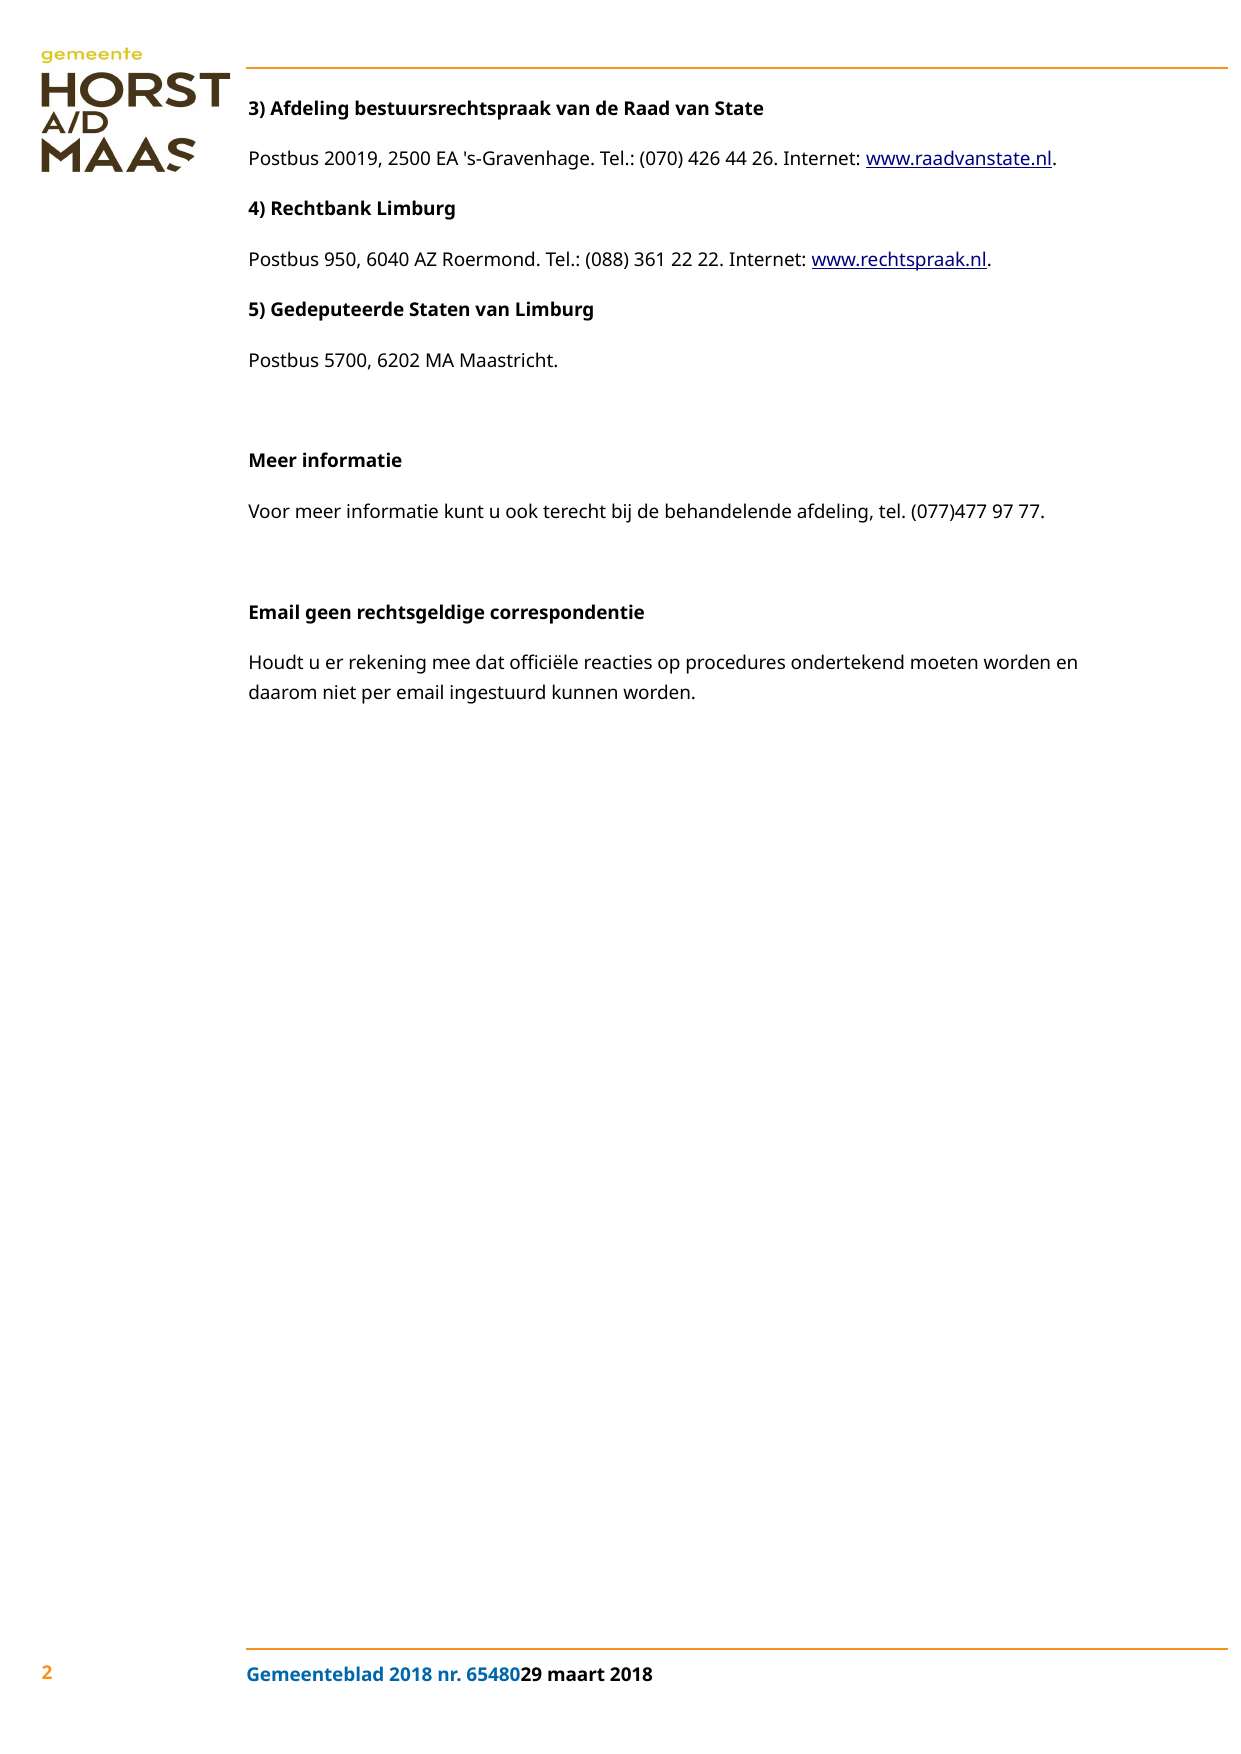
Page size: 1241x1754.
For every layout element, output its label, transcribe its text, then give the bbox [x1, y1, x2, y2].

text Postbus 950, 6040 AZ Roermond. Tel.: (088) 361 22 22. Internet: www.rechtspraak.nl. [248, 246, 1152, 272]
text Postbus 5700, 6202 MA Maastricht. [248, 347, 1152, 373]
text 4) Rechtbank Limburg [248, 196, 1152, 221]
text 3) Afdeling bestuursrechtspraak van de Raad van State [248, 95, 1152, 121]
text 5) Gedeputeerde Staten van Limburg [248, 296, 1152, 322]
picture [41, 47, 231, 172]
text Email geen rechtsgeldige correspondentie [248, 599, 1152, 625]
text Postbus 20019, 2500 EA 's-Gravenhage. Tel.: (070) 426 44 26. Internet: www.raadvanstate.nl. [248, 145, 1152, 171]
text Voor meer informatie kunt u ook terecht bij de behandelende afdeling, tel. (077)477 97 77. [248, 498, 1152, 524]
text Meer informatie [248, 448, 1152, 473]
text Houdt u er rekening mee dat officiële reacties op procedures ondertekend moeten worden en daarom niet per email ingestuurd kunnen worden. [248, 649, 1152, 705]
